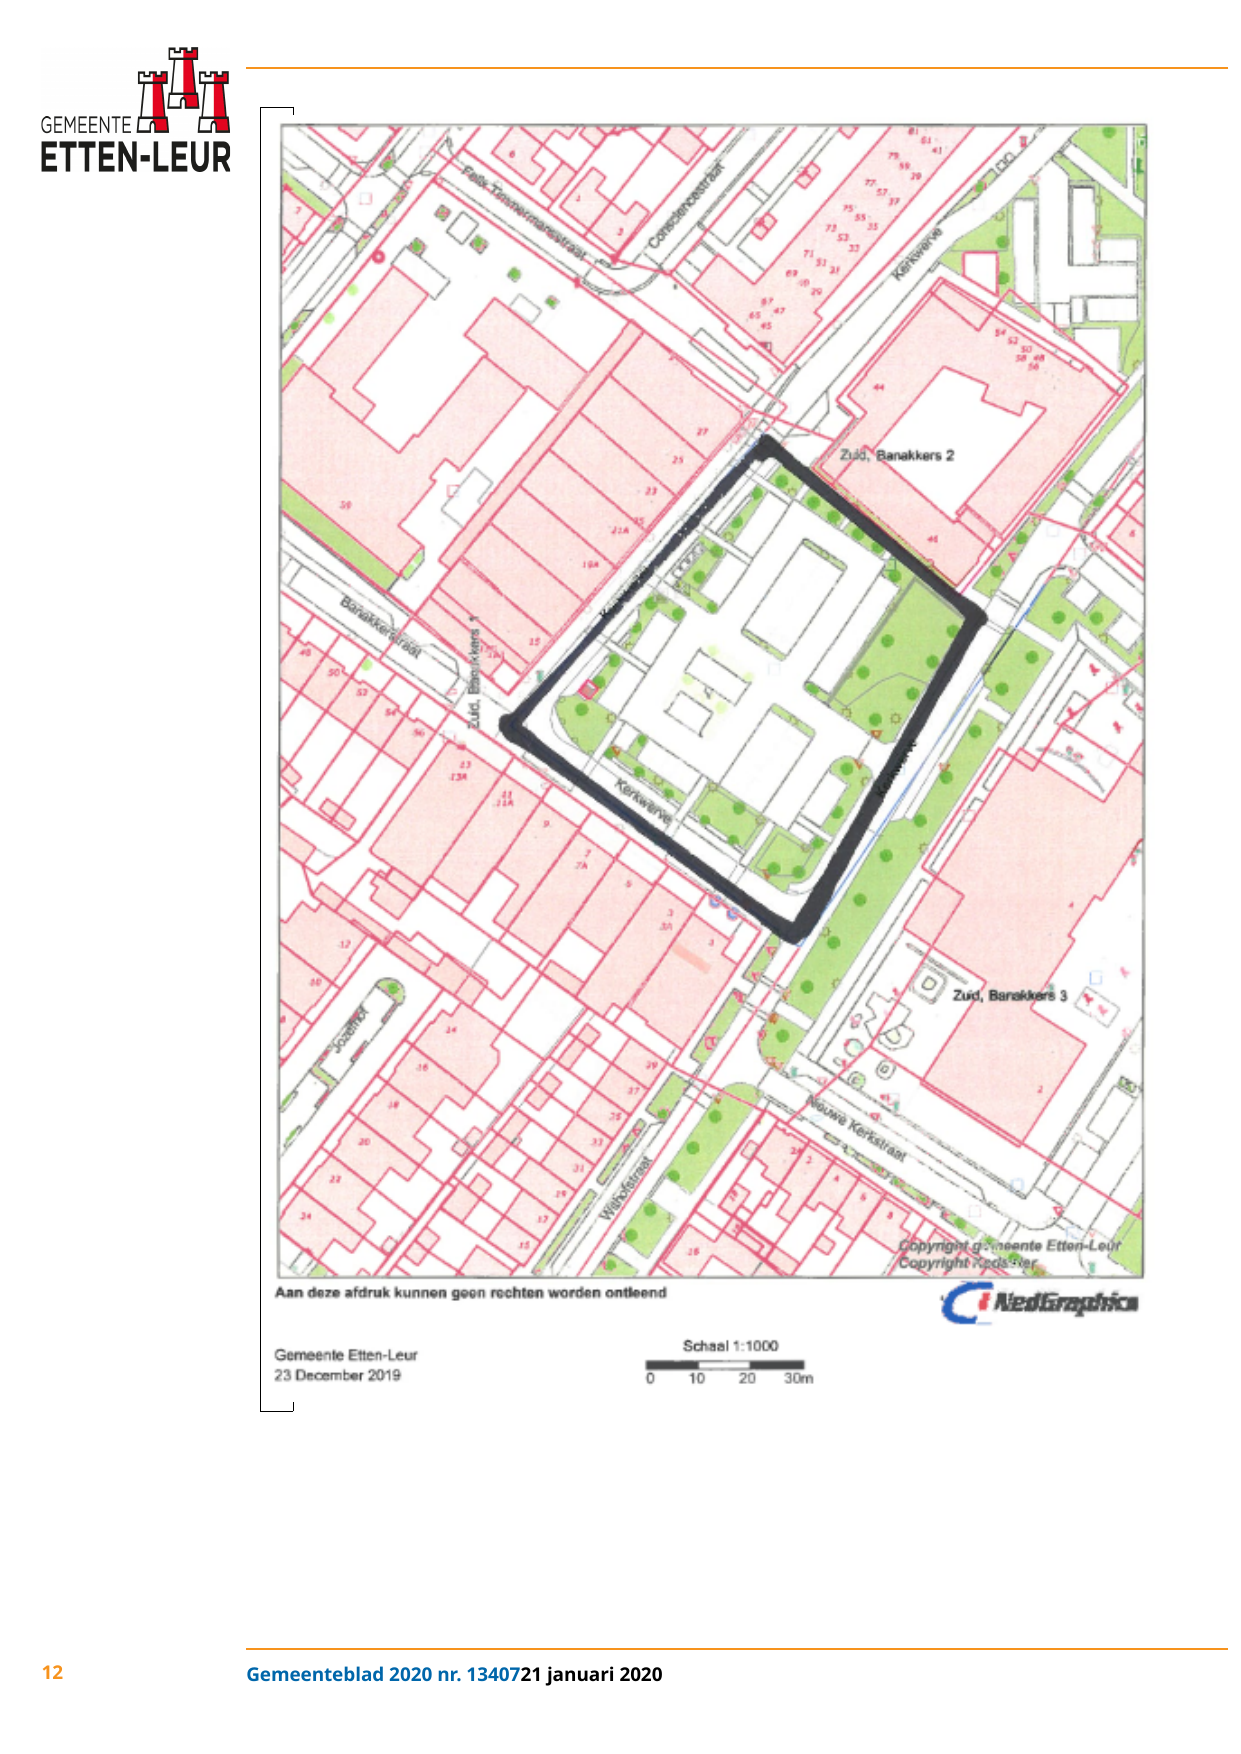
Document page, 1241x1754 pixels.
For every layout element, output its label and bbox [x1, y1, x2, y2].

picture [41, 47, 231, 172]
picture [268, 115, 1155, 1402]
